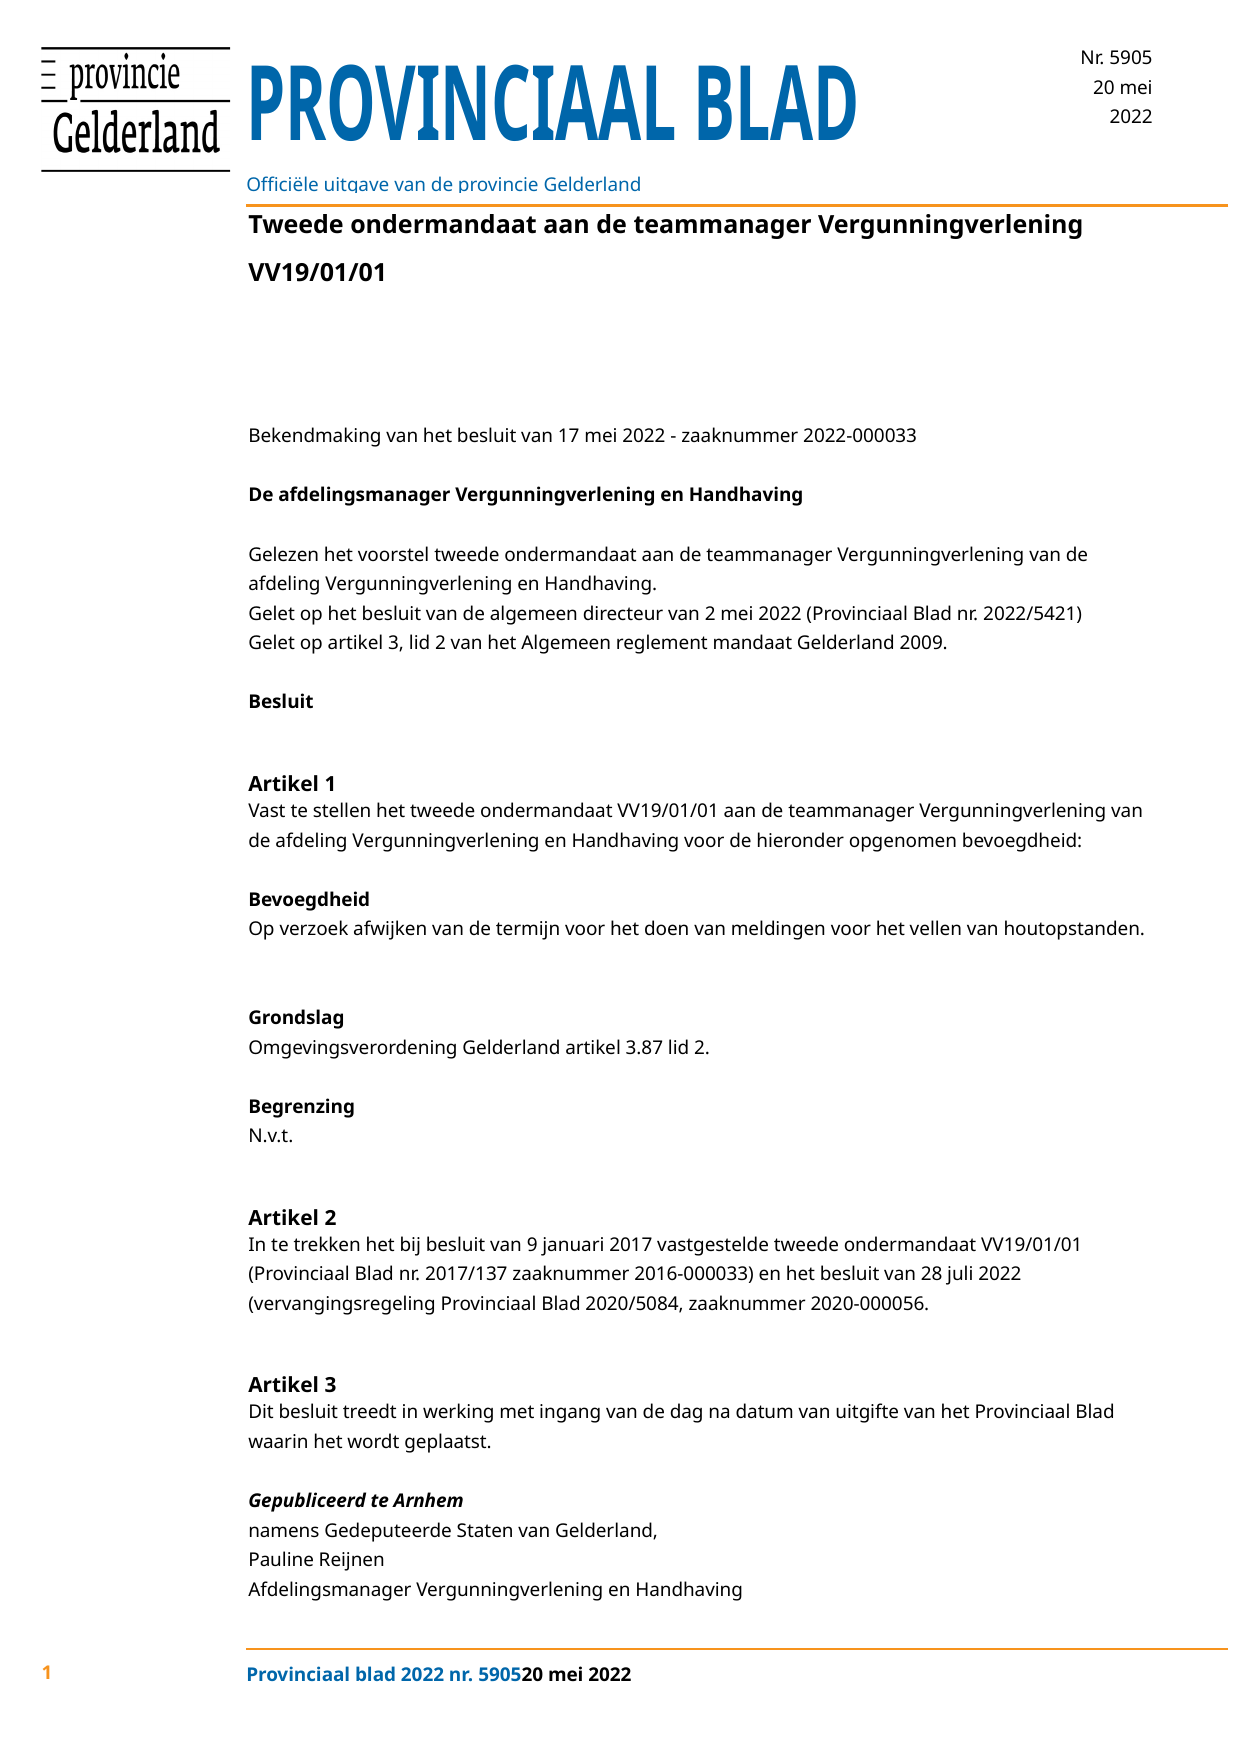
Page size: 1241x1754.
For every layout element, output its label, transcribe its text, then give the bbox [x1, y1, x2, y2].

text Begrenzing [248, 1093, 1152, 1119]
text Gelet op artikel 3, lid 2 van het Algemeen reglement mandaat Gelderland 2009. [248, 629, 1152, 655]
text Op verzoek afwijken van de termijn voor het doen van meldingen voor het vellen van houtopstanden. [248, 916, 1152, 941]
text Bekendmaking van het besluit van 17 mei 2022 - zaaknummer 2022-000033 [248, 422, 1152, 448]
text Gepubliceerd te Arnhem [248, 1487, 1152, 1513]
text namens Gedeputeerde Staten van Gelderland, [248, 1517, 1152, 1543]
text N.v.t. [248, 1123, 1152, 1148]
text Gelet op het besluit van de algemeen directeur van 2 mei 2022 (Provinciaal Blad nr. 2022/5421) [248, 600, 1152, 626]
text Artikel 1 [248, 769, 1152, 797]
text Artikel 3 [248, 1370, 1152, 1399]
text Besluit [248, 689, 1152, 714]
text Gelezen het voorstel tweede ondermandaat aan de teammanager Vergunningverlening van de afdeling Vergunningverlening en Handhaving. [248, 541, 1152, 596]
text In te trekken het bij besluit van 9 januari 2017 vastgestelde tweede ondermandaat VV19/01/01 (Provinciaal Blad nr. 2017/137 zaaknummer 2016-000033) en het besluit van 28 juli 2022 (vervangingsregeling Provinciaal Blad 2020/5084, zaaknummer 2020-000056. [248, 1231, 1152, 1316]
text Artikel 2 [248, 1203, 1152, 1231]
text Pauline Reijnen [248, 1547, 1152, 1572]
text Tweede ondermandaat aan de teammanager Vergunningverlening VV19/01/01 [248, 207, 1152, 288]
text Afdelingsmanager Vergunningverlening en Handhaving [248, 1576, 1152, 1602]
text Omgevingsverordening Gelderland artikel 3.87 lid 2. [248, 1034, 1152, 1059]
text De afdelingsmanager Vergunningverlening en Handhaving [248, 482, 1152, 507]
text Vast te stellen het tweede ondermandaat VV19/01/01 aan de teammanager Vergunningverlening van de afdeling Vergunningverlening en Handhaving voor de hieronder opgenomen bevoegdheid: [248, 797, 1152, 852]
text Grondslag [248, 1004, 1152, 1030]
text Dit besluit treedt in werking met ingang van de dag na datum van uitgifte van het Provinciaal Blad waarin het wordt geplaatst. [248, 1399, 1152, 1454]
text Bevoegdheid [248, 886, 1152, 912]
picture [41, 47, 231, 172]
